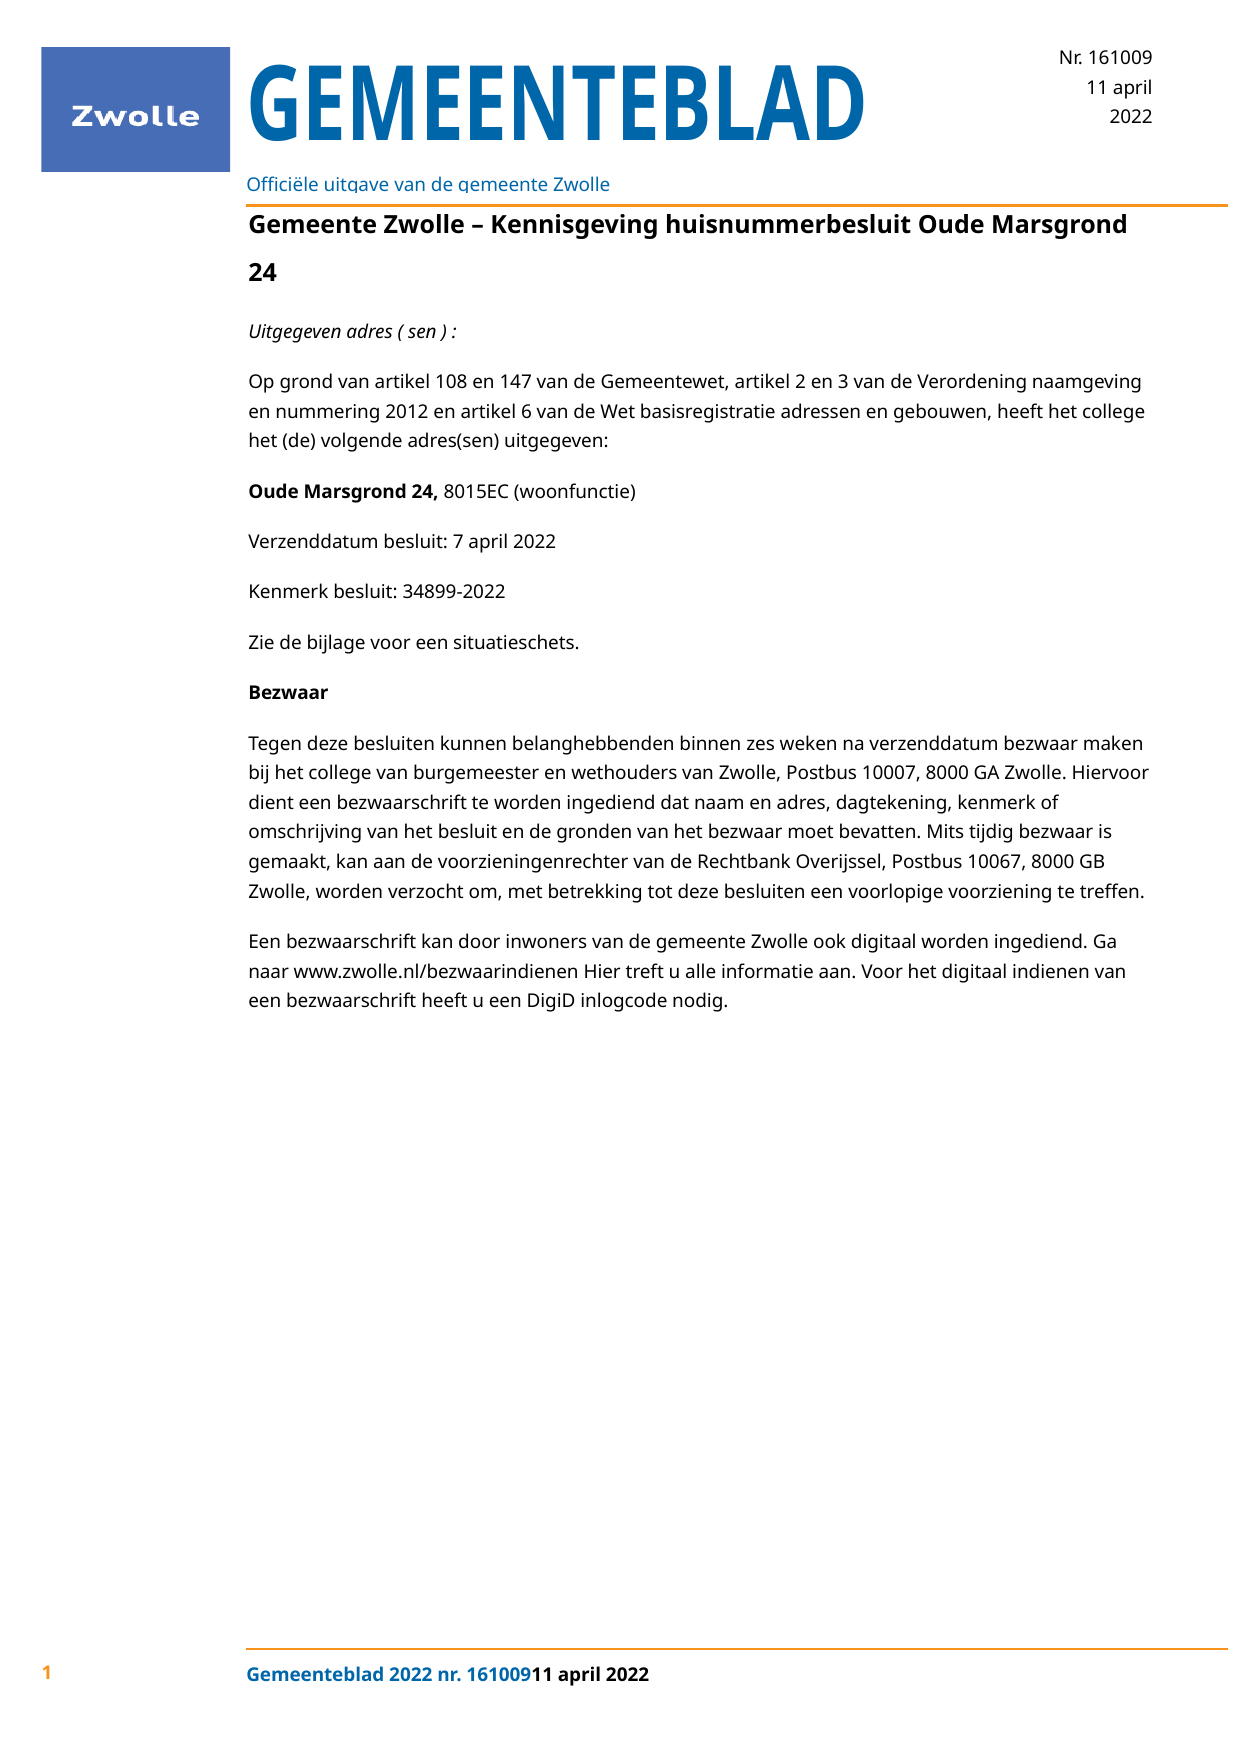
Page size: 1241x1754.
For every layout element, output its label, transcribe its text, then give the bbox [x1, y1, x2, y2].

text Tegen deze besluiten kunnen belanghebbenden binnen zes weken na verzenddatum bezwaar maken bij het college van burgemeester en wethouders van Zwolle, Postbus 10007, 8000 GA Zwolle. Hiervoor dient een bezwaarschrift te worden ingediend dat naam en adres, dagtekening, kenmerk of omschrijving van het besluit en de gronden van het bezwaar moet bevatten. Mits tijdig bezwaar is gemaakt, kan aan de voorzieningenrechter van de Rechtbank Overijssel, Postbus 10067, 8000 GB Zwolle, worden verzocht om, met betrekking tot deze besluiten een voorlopige voorziening te treffen. [248, 730, 1152, 904]
text Verzenddatum besluit: 7 april 2022 [248, 528, 1152, 554]
text Uitgegeven adres ( sen ) : [248, 318, 1152, 344]
text Een bezwaarschrift kan door inwoners van de gemeente Zwolle ook digitaal worden ingediend. Ga naar www.zwolle.nl/bezwaarindienen Hier treft u alle informatie aan. Voor het digitaal indienen van een bezwaarschrift heeft u een DigiD inlogcode nodig. [248, 928, 1152, 1013]
text Bezwaar [248, 679, 1152, 705]
picture [41, 47, 231, 172]
text Op grond van artikel 108 en 147 van de Gemeentewet, artikel 2 en 3 van de Verordening naamgeving en nummering 2012 en artikel 6 van de Wet basisregistratie adressen en gebouwen, heeft het college het (de) volgende adres(sen) uitgegeven: [248, 368, 1152, 453]
text Gemeente Zwolle – Kennisgeving huisnummerbesluit Oude Marsgrond 24 [248, 207, 1152, 288]
text Kenmerk besluit: 34899-2022 [248, 579, 1152, 604]
text Zie de bijlage voor een situatieschets. [248, 629, 1152, 655]
text Oude Marsgrond 24, 8015EC (woonfunctie) [248, 478, 1152, 504]
